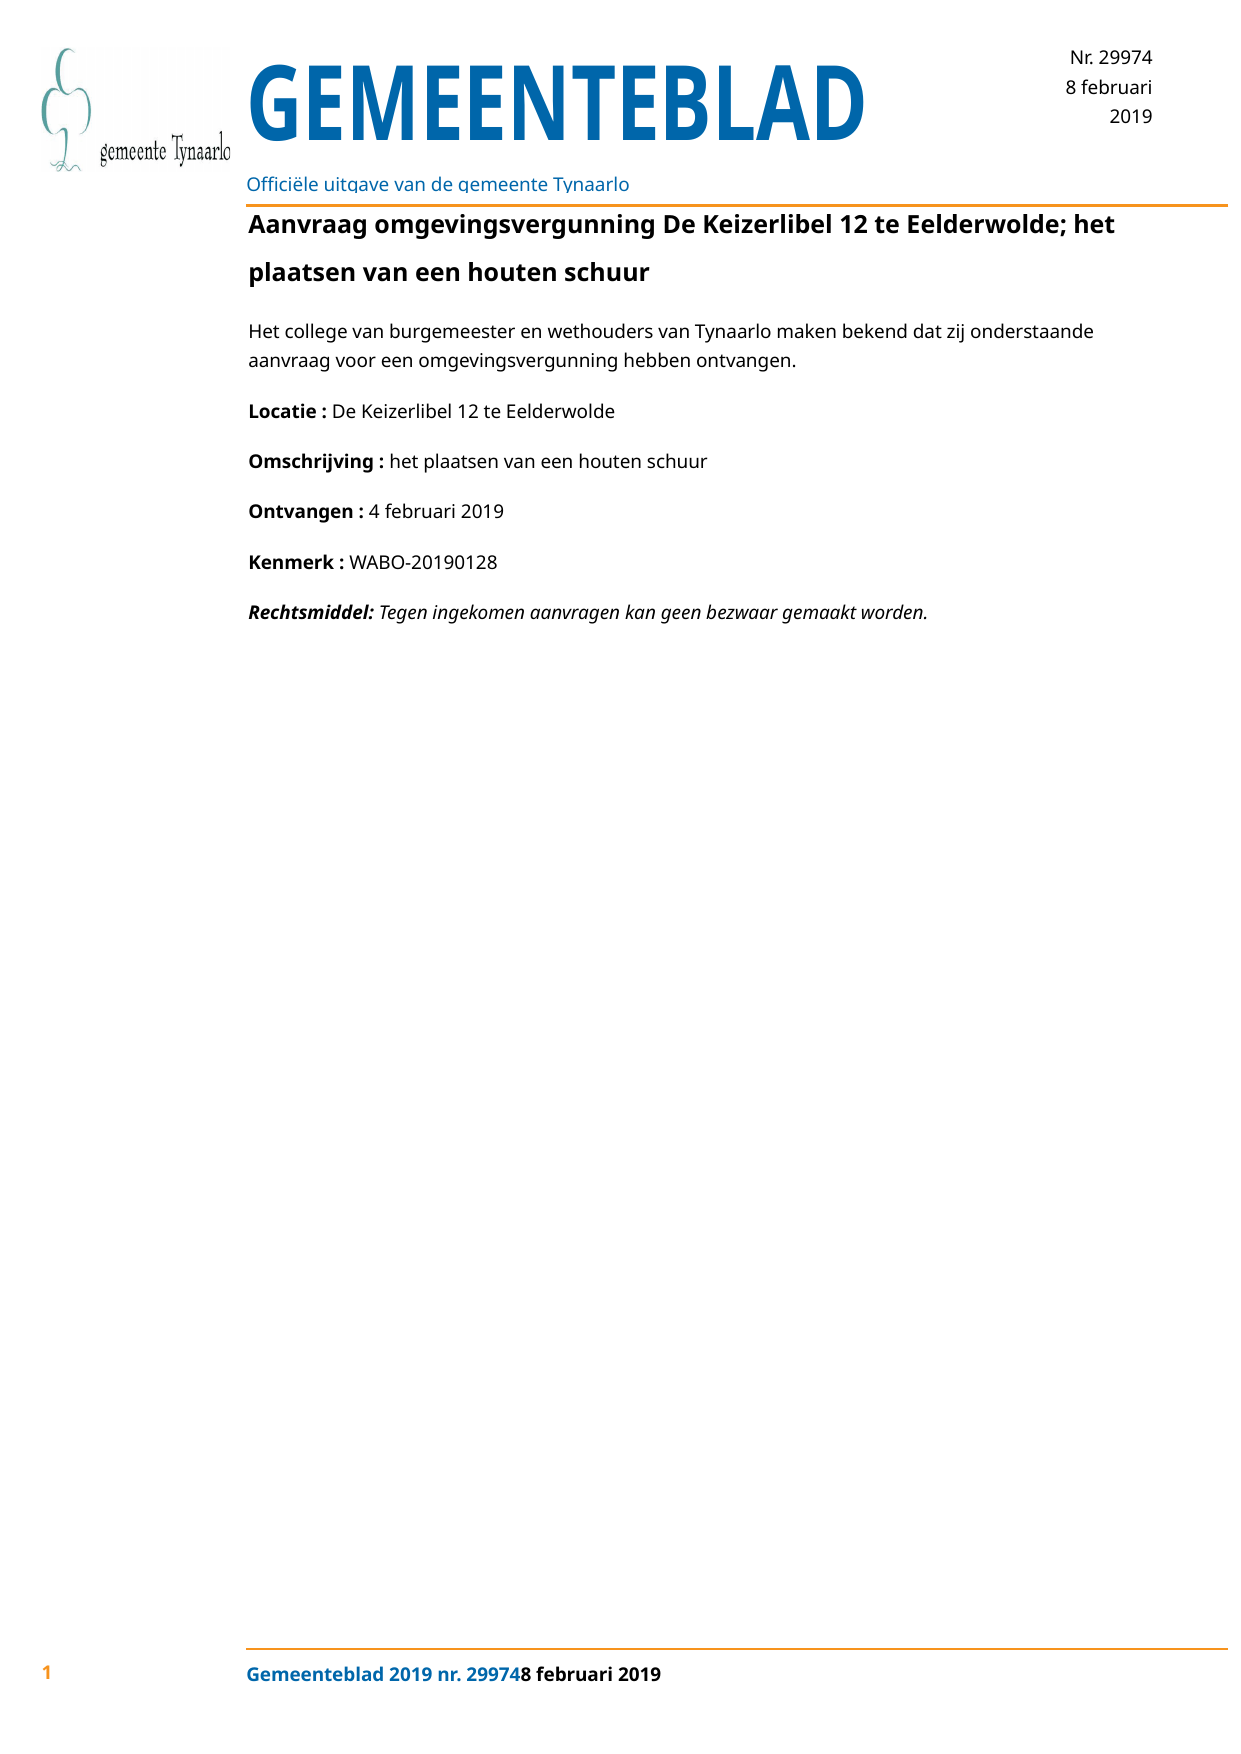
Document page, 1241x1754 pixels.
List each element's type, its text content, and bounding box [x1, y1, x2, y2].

text Omschrijving : het plaatsen van een houten schuur [248, 448, 1152, 474]
picture [41, 47, 231, 172]
text Kenmerk : WABO-20190128 [248, 549, 1152, 575]
text Rechtsmiddel: Tegen ingekomen aanvragen kan geen bezwaar gemaakt worden. [248, 599, 1152, 625]
text Ontvangen : 4 februari 2019 [248, 499, 1152, 524]
text Aanvraag omgevingsvergunning De Keizerlibel 12 te Eelderwolde; het plaatsen van een houten schuur [248, 207, 1152, 288]
text Locatie : De Keizerlibel 12 te Eelderwolde [248, 398, 1152, 424]
text Het college van burgemeester en wethouders van Tynaarlo maken bekend dat zij onderstaande aanvraag voor een omgevingsvergunning hebben ontvangen. [248, 318, 1152, 373]
